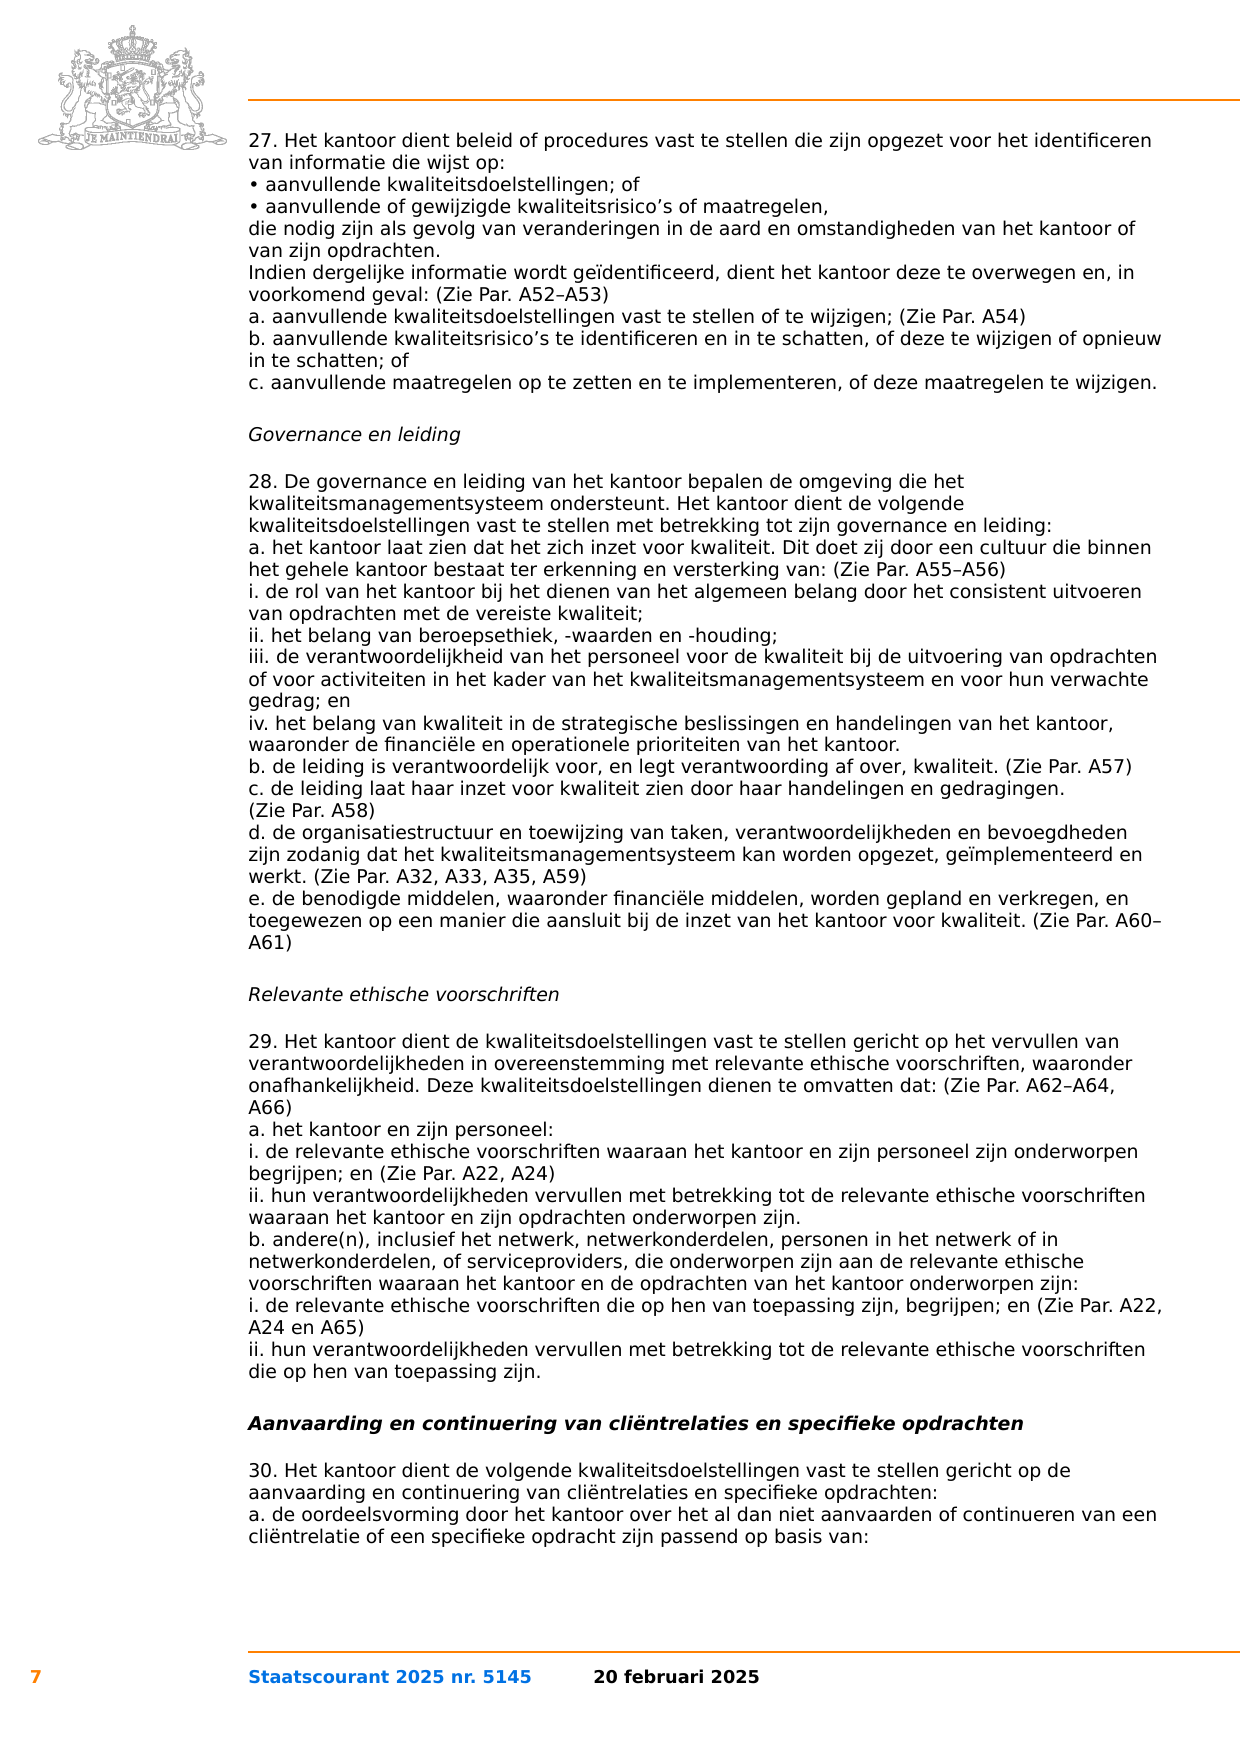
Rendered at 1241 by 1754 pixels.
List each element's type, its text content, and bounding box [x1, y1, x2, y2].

text ii. hun verantwoordelijkheden vervullen met betrekking tot de relevante ethische voorschriften die op hen van toepassing zijn. [248, 1339, 1163, 1383]
text b. aanvullende kwaliteitsrisico’s te identificeren en in te schatten, of deze te wijzigen of opnieuw in te schatten; of [248, 328, 1163, 372]
text Indien dergelijke informatie wordt geïdentificeerd, dient het kantoor deze te overwegen en, in voorkomend geval: (Zie Par. A52–A53) [248, 262, 1163, 306]
subtitle Governance en leiding [248, 424, 1163, 446]
text i. de relevante ethische voorschriften waaraan het kantoor en zijn personeel zijn onderworpen begrijpen; en (Zie Par. A22, A24) [248, 1141, 1163, 1185]
text d. de organisatiestructuur en toewijzing van taken, verantwoordelijkheden en bevoegdheden zijn zodanig dat het kwaliteitsmanagementsysteem kan worden opgezet, geïmplementeerd en werkt. (Zie Par. A32, A33, A35, A59) [248, 822, 1163, 888]
text 29. Het kantoor dient de kwaliteitsdoelstellingen vast te stellen gericht op het vervullen van verantwoordelijkheden in overeenstemming met relevante ethische voorschriften, waaronder onafhankelijkheid. Deze kwaliteitsdoelstellingen dienen te omvatten dat: (Zie Par. A62–A64, A66) [248, 1031, 1163, 1119]
text a. de oordeelsvorming door het kantoor over het al dan niet aanvaarden of continueren van een cliëntrelatie of een specifieke opdracht zijn passend op basis van: [248, 1504, 1163, 1548]
text 30. Het kantoor dient de volgende kwaliteitsdoelstellingen vast te stellen gericht op de aanvaarding en continuering van cliëntrelaties en specifieke opdrachten: [248, 1460, 1163, 1504]
text 28. De governance en leiding van het kantoor bepalen de omgeving die het kwaliteitsmanagementsysteem ondersteunt. Het kantoor dient de volgende kwaliteitsdoelstellingen vast te stellen met betrekking tot zijn governance en leiding: [248, 471, 1163, 537]
text i. de rol van het kantoor bij het dienen van het algemeen belang door het consistent uitvoeren van opdrachten met de vereiste kwaliteit; [248, 581, 1163, 624]
text iv. het belang van kwaliteit in de strategische beslissingen en handelingen van het kantoor, waaronder de financiële en operationele prioriteiten van het kantoor. [248, 712, 1163, 756]
text a. aanvullende kwaliteitsdoelstellingen vast te stellen of te wijzigen; (Zie Par. A54) [248, 306, 1163, 328]
text a. het kantoor en zijn personeel: [248, 1119, 1163, 1141]
subtitle Aanvaarding en continuering van cliëntrelaties en specifieke opdrachten [248, 1413, 1163, 1435]
text ii. het belang van beroepsethiek, -waarden en -houding; [248, 624, 1163, 646]
text i. de relevante ethische voorschriften die op hen van toepassing zijn, begrijpen; en (Zie Par. A22, A24 en A65) [248, 1295, 1163, 1339]
subtitle Relevante ethische voorschriften [248, 984, 1163, 1006]
text 27. Het kantoor dient beleid of procedures vast te stellen die zijn opgezet voor het identificeren van informatie die wijst op: [248, 130, 1163, 174]
text c. de leiding laat haar inzet voor kwaliteit zien door haar handelingen en gedragingen. [248, 778, 1163, 800]
text b. andere(n), inclusief het netwerk, netwerkonderdelen, personen in het netwerk of in netwerkonderdelen, of serviceproviders, die onderworpen zijn aan de relevante ethische voorschriften waaraan het kantoor en de opdrachten van het kantoor onderworpen zijn: [248, 1229, 1163, 1295]
text e. de benodigde middelen, waaronder financiële middelen, worden gepland en verkregen, en toegewezen op een manier die aansluit bij de inzet van het kantoor voor kwaliteit. (Zie Par. A60–A61) [248, 888, 1163, 954]
text c. aanvullende maatregelen op te zetten en te implementeren, of deze maatregelen te wijzigen. [248, 372, 1163, 394]
text a. het kantoor laat zien dat het zich inzet voor kwaliteit. Dit doet zij door een cultuur die binnen het gehele kantoor bestaat ter erkenning en versterking van: (Zie Par. A55–A56) [248, 537, 1163, 581]
text • aanvullende of gewijzigde kwaliteitsrisico’s of maatregelen, [248, 196, 1163, 218]
text iii. de verantwoordelijkheid van het personeel voor de kwaliteit bij de uitvoering van opdrachten of voor activiteiten in het kader van het kwaliteitsmanagementsysteem en voor hun verwachte gedrag; en [248, 646, 1163, 712]
text • aanvullende kwaliteitsdoelstellingen; of [248, 174, 1163, 196]
text (Zie Par. A58) [248, 800, 1163, 822]
picture [38, 25, 227, 150]
text b. de leiding is verantwoordelijk voor, en legt verantwoording af over, kwaliteit. (Zie Par. A57) [248, 756, 1163, 778]
text ii. hun verantwoordelijkheden vervullen met betrekking tot de relevante ethische voorschriften waaraan het kantoor en zijn opdrachten onderworpen zijn. [248, 1185, 1163, 1229]
text die nodig zijn als gevolg van veranderingen in de aard en omstandigheden van het kantoor of van zijn opdrachten. [248, 218, 1163, 262]
